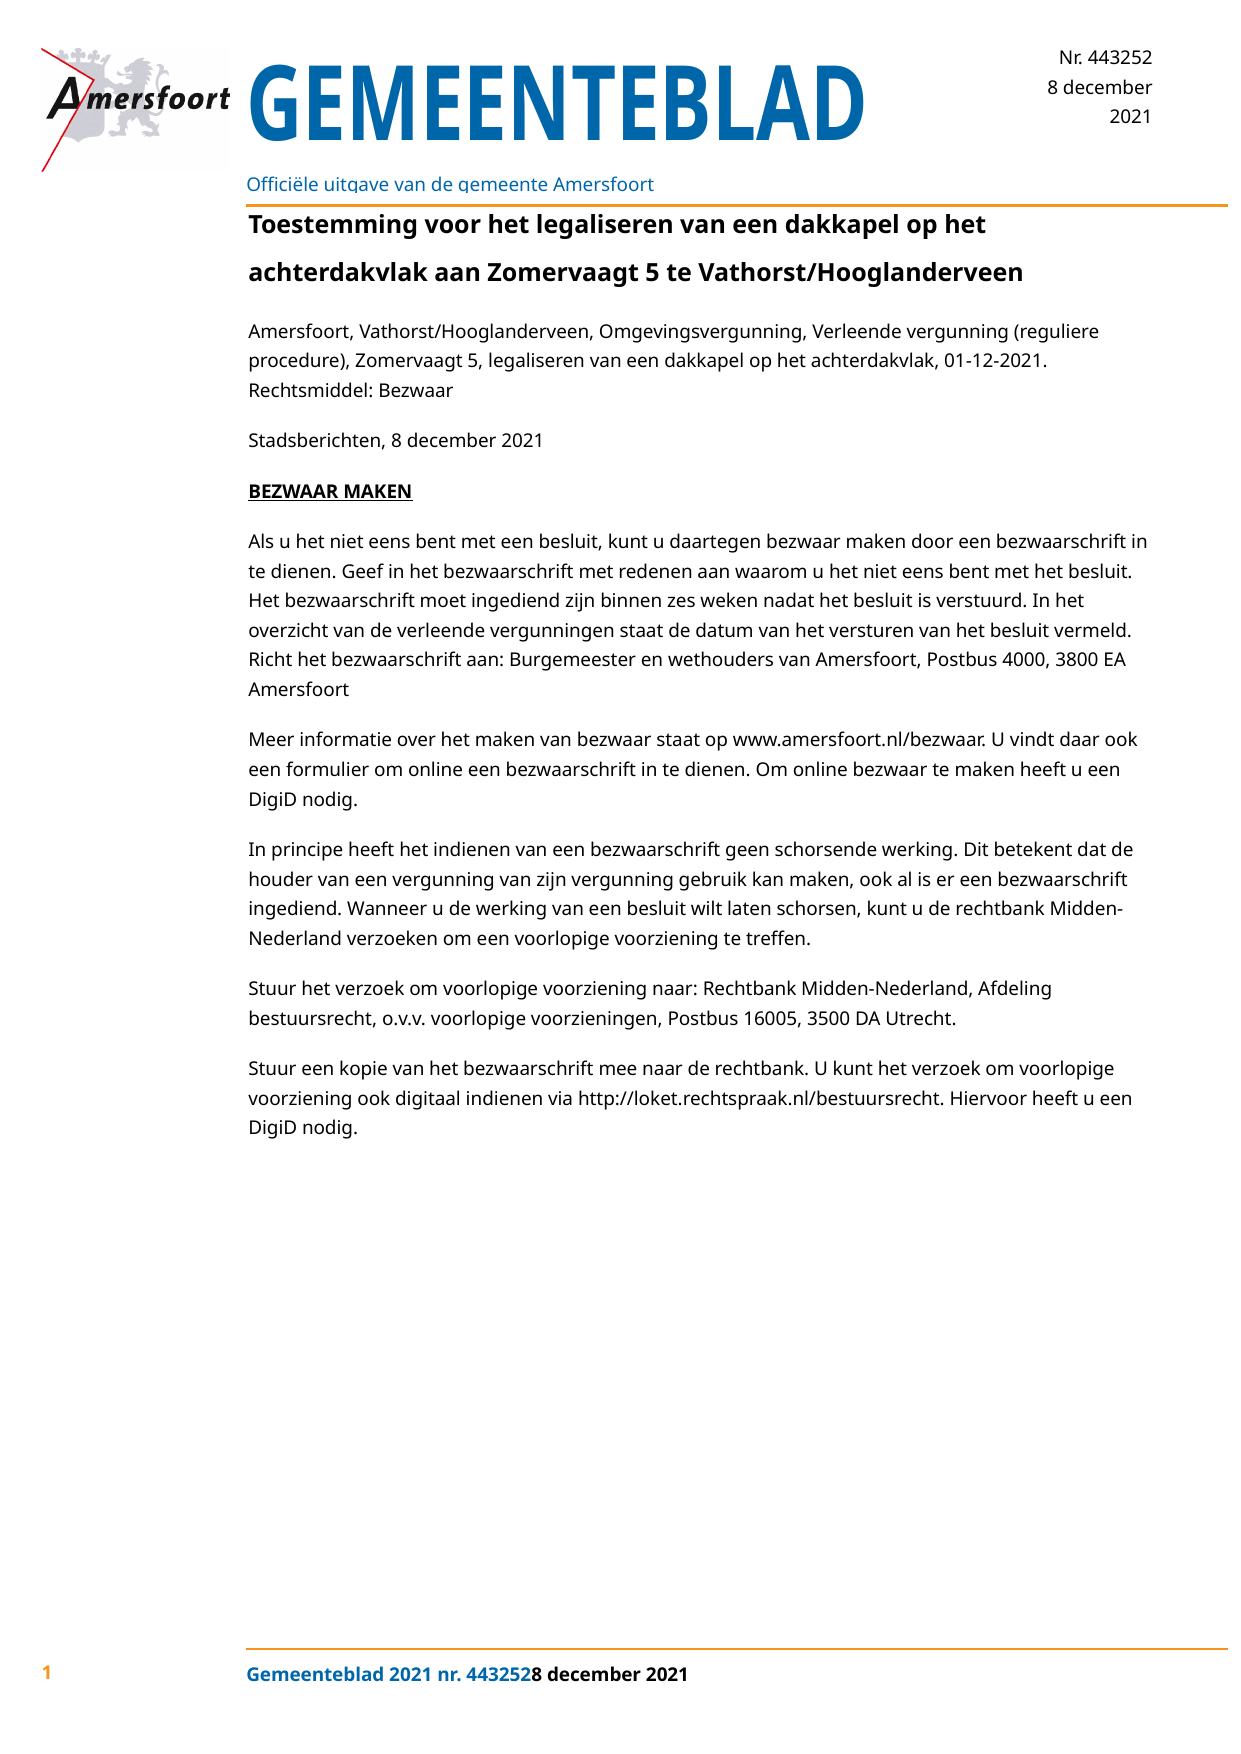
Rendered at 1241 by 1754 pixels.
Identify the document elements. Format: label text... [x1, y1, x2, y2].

text Stadsberichten, 8 december 2021 [248, 427, 1152, 453]
text Amersfoort, Vathorst/Hooglanderveen, Omgevingsvergunning, Verleende vergunning (reguliere procedure), Zomervaagt 5, legaliseren van een dakkapel op het achterdakvlak, 01-12-2021. Rechtsmiddel: Bezwaar [248, 318, 1152, 403]
text Als u het niet eens bent met een besluit, kunt u daartegen bezwaar maken door een bezwaarschrift in te dienen. Geef in het bezwaarschrift met redenen aan waarom u het niet eens bent met het besluit. Het bezwaarschrift moet ingediend zijn binnen zes weken nadat het besluit is verstuurd. In het overzicht van de verleende vergunningen staat de datum van het versturen van het besluit vermeld. Richt het bezwaarschrift aan: Burgemeester en wethouders van Amersfoort, Postbus 4000, 3800 EA Amersfoort [248, 528, 1152, 702]
text In principe heeft het indienen van een bezwaarschrift geen schorsende werking. Dit betekent dat de houder van een vergunning van zijn vergunning gebruik kan maken, ook al is er een bezwaarschrift ingediend. Wanneer u de werking van een besluit wilt laten schorsen, kunt u de rechtbank Midden-Nederland verzoeken om een voorlopige voorziening te treffen. [248, 836, 1152, 951]
picture [41, 47, 231, 172]
text Stuur het verzoek om voorlopige voorziening naar: Rechtbank Midden-Nederland, Afdeling bestuursrecht, o.v.v. voorlopige voorzieningen, Postbus 16005, 3500 DA Utrecht. [248, 975, 1152, 1031]
text Stuur een kopie van het bezwaarschrift mee naar de rechtbank. U kunt het verzoek om voorlopige voorziening ook digitaal indienen via http://loket.rechtspraak.nl/bestuursrecht. Hiervoor heeft u een DigiD nodig. [248, 1055, 1152, 1140]
text BEZWAAR MAKEN [248, 478, 1152, 504]
text Meer informatie over het maken van bezwaar staat op www.amersfoort.nl/bezwaar. U vindt daar ook een formulier om online een bezwaarschrift in te dienen. Om online bezwaar te maken heeft u een DigiD nodig. [248, 727, 1152, 812]
text Toestemming voor het legaliseren van een dakkapel op het achterdakvlak aan Zomervaagt 5 te Vathorst/Hooglanderveen [248, 207, 1152, 288]
